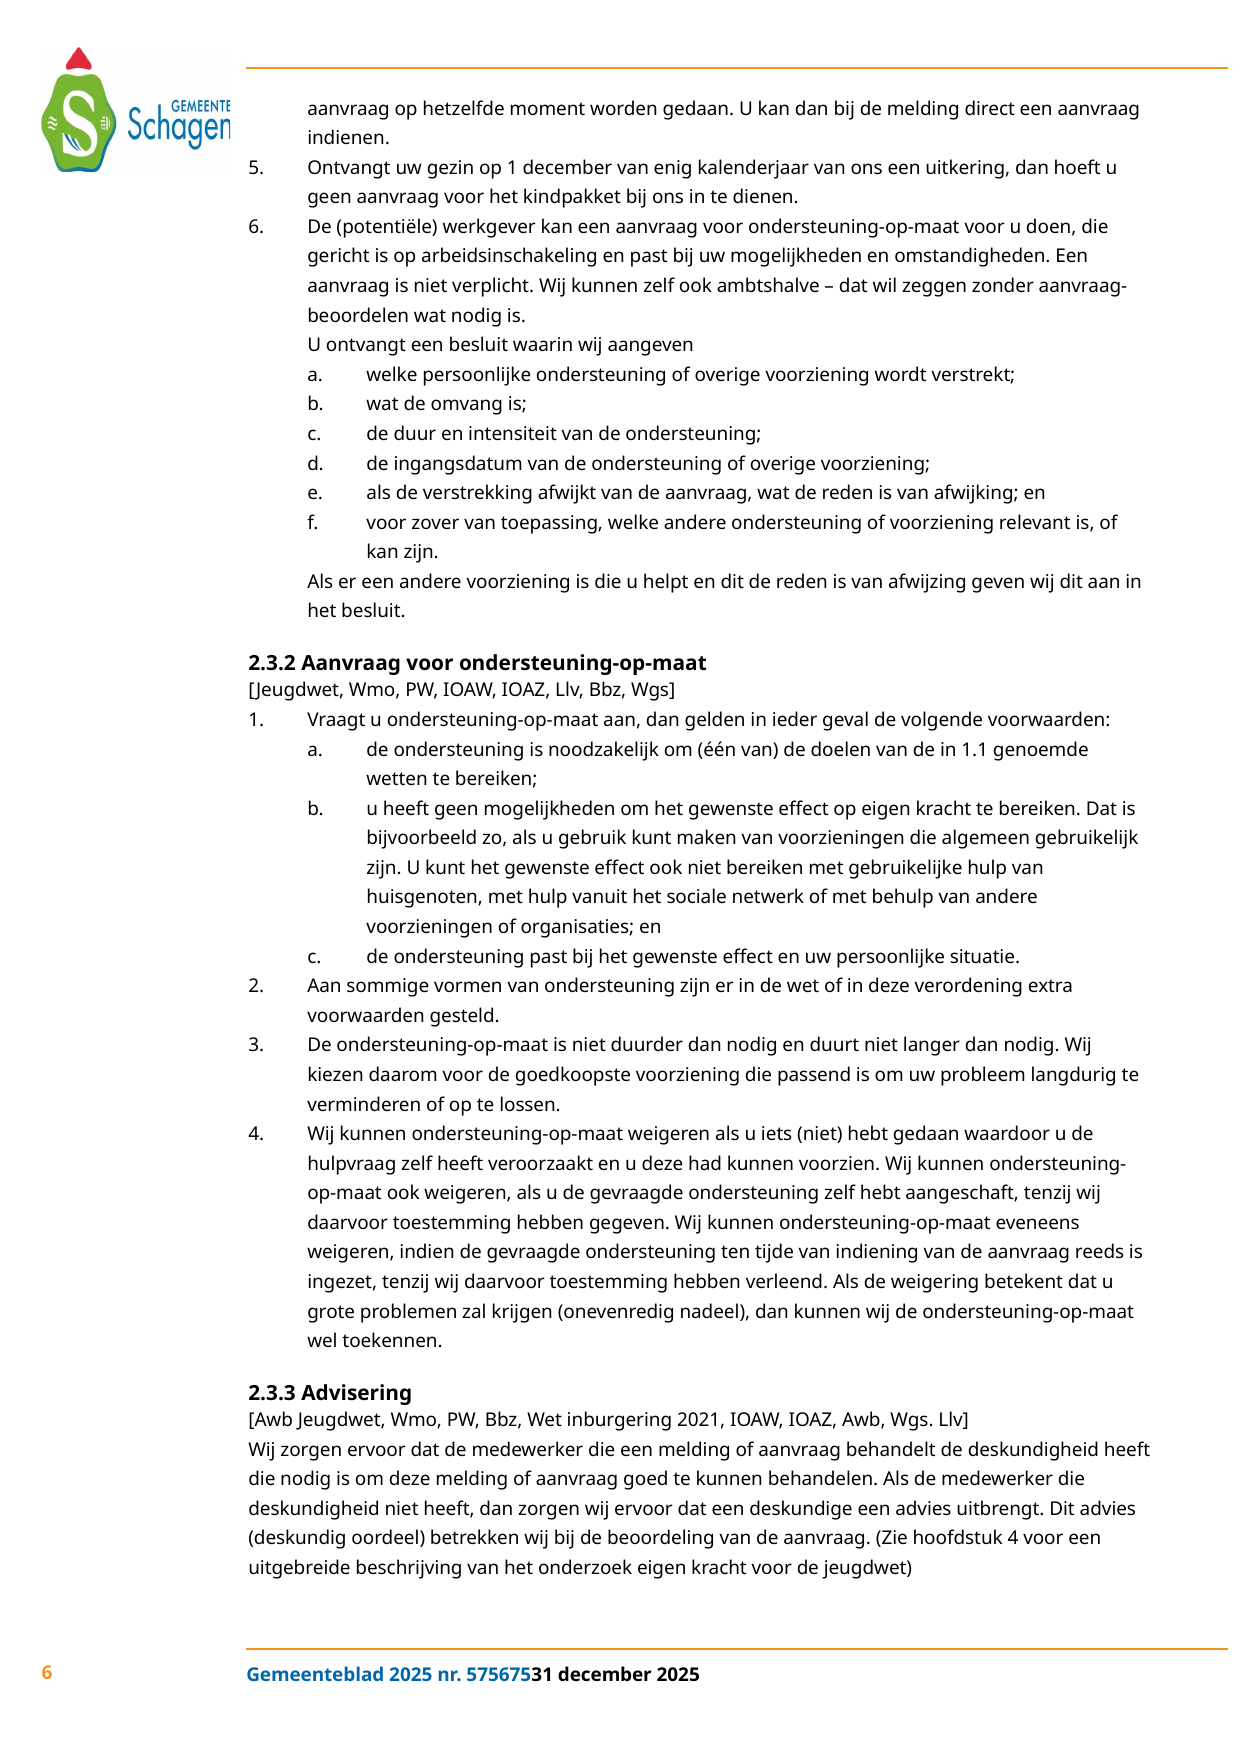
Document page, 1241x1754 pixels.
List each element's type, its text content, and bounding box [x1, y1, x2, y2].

list de ondersteuning is noodzakelijk om (één van) de doelen van de in 1.1 genoemde wetten te bereiken; [307, 736, 1152, 791]
list de ondersteuning past bij het gewenste effect en uw persoonlijke situatie. [307, 943, 1152, 968]
text 2.3.2 Aanvraag voor ondersteuning-op-maat [248, 648, 1152, 677]
list Als er een andere voorziening is die u helpt en dit de reden is van afwijzing geven wij dit aan in het besluit. [248, 568, 1152, 623]
list welke persoonlijke ondersteuning of overige voorziening wordt verstrekt; [307, 361, 1152, 387]
list aanvraag op hetzelfde moment worden gedaan. U kan dan bij de melding direct een aanvraag indienen. [248, 95, 1152, 150]
list Aan sommige vormen van ondersteuning zijn er in de wet of in deze verordening extra voorwaarden gesteld. [248, 972, 1152, 1028]
list de duur en intensiteit van de ondersteuning; [307, 420, 1152, 446]
list wat de omvang is; [307, 391, 1152, 416]
list De ondersteuning-op-maat is niet duurder dan nodig en duurt niet langer dan nodig. Wij kiezen daarom voor de goedkoopste voorziening die passend is om uw probleem langdurig te verminderen of op te lossen. [248, 1032, 1152, 1116]
text 2.3.3 Advisering [248, 1378, 1152, 1406]
picture [41, 47, 231, 172]
list als de verstrekking afwijkt van de aanvraag, wat de reden is van afwijking; en [307, 479, 1152, 505]
list de ingangsdatum van de ondersteuning of overige voorziening; [307, 450, 1152, 476]
list Vraagt u ondersteuning-op-maat aan, dan gelden in ieder geval de volgende voorwaarden: [248, 706, 1152, 732]
list De (potentiële) werkgever kan een aanvraag voor ondersteuning-op-maat voor u doen, die gericht is op arbeidsinschakeling en past bij uw mogelijkheden en omstandigheden. Een aanvraag is niet verplicht. Wij kunnen zelf ook ambtshalve – dat wil zeggen zonder aanvraag- beoordelen wat nodig is. [248, 213, 1152, 328]
text Wij zorgen ervoor dat de medewerker die een melding of aanvraag behandelt de deskundigheid heeft die nodig is om deze melding of aanvraag goed te kunnen behandelen. Als de medewerker die deskundigheid niet heeft, dan zorgen wij ervoor dat een deskundige een advies uitbrengt. Dit advies (deskundig oordeel) betrekken wij bij de beoordeling van de aanvraag. (Zie hoofdstuk 4 voor een uitgebreide beschrijving van het onderzoek eigen kracht voor de jeugdwet) [248, 1436, 1152, 1580]
list U ontvangt een besluit waarin wij aangeven [248, 331, 1152, 357]
list u heeft geen mogelijkheden om het gewenste effect op eigen kracht te bereiken. Dat is bijvoorbeeld zo, als u gebruik kunt maken van voorzieningen die algemeen gebruikelijk zijn. U kunt het gewenste effect ook niet bereiken met gebruikelijke hulp van huisgenoten, met hulp vanuit het sociale netwerk of met behulp van andere voorzieningen of organisaties; en [307, 795, 1152, 939]
text [Awb Jeugdwet, Wmo, PW, Bbz, Wet inburgering 2021, IOAW, IOAZ, Awb, Wgs. Llv] [248, 1406, 1152, 1432]
text [Jeugdwet, Wmo, PW, IOAW, IOAZ, Llv, Bbz, Wgs] [248, 677, 1152, 702]
list Wij kunnen ondersteuning-op-maat weigeren als u iets (niet) hebt gedaan waardoor u de hulpvraag zelf heeft veroorzaakt en u deze had kunnen voorzien. Wij kunnen ondersteuning-op-maat ook weigeren, als u de gevraagde ondersteuning zelf hebt aangeschaft, tenzij wij daarvoor toestemming hebben gegeven. Wij kunnen ondersteuning-op-maat eveneens weigeren, indien de gevraagde ondersteuning ten tijde van indiening van de aanvraag reeds is ingezet, tenzij wij daarvoor toestemming hebben verleend. Als de weigering betekent dat u grote problemen zal krijgen (onevenredig nadeel), dan kunnen wij de ondersteuning-op-maat wel toekennen. [248, 1120, 1152, 1353]
list voor zover van toepassing, welke andere ondersteuning of voorziening relevant is, of kan zijn. [307, 509, 1152, 564]
list Ontvangt uw gezin op 1 december van enig kalenderjaar van ons een uitkering, dan hoeft u geen aanvraag voor het kindpakket bij ons in te dienen. [248, 154, 1152, 209]
